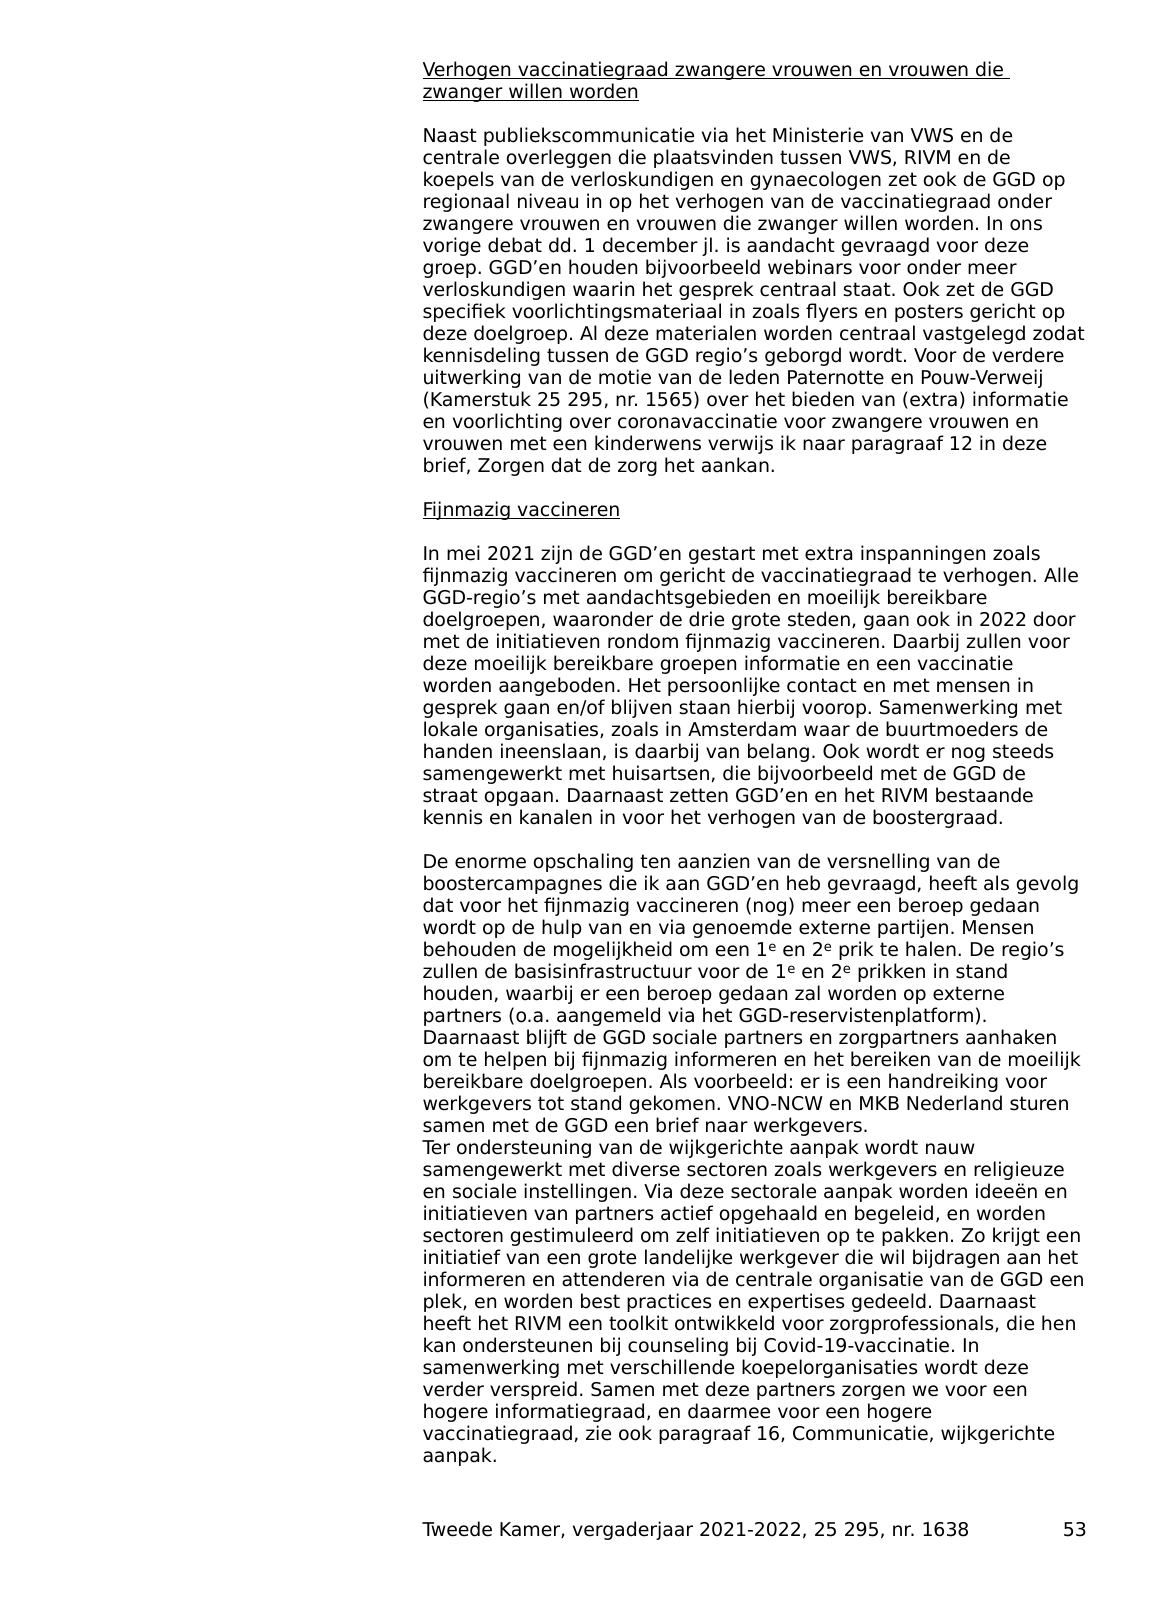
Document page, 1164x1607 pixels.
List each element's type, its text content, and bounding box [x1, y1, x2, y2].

text Ter ondersteuning van de wijkgerichte aanpak wordt nauw samengewerkt met diverse sectoren zoals werkgevers en religieuze en sociale instellingen. Via deze sectorale aanpak worden ideeën en initiatieven van partners actief opgehaald en begeleid, en worden sectoren gestimuleerd om zelf initiatieven op te pakken. Zo krijgt een initiatief van een grote landelijke werkgever die wil bijdragen aan het informeren en attenderen via de centrale organisatie van de GGD een plek, en worden best practices en expertises gedeeld. Daarnaast heeft het RIVM een toolkit ontwikkeld voor zorgprofessionals, die hen kan ondersteunen bij counseling bij Covid-19-vaccinatie. In samenwerking met verschillende koepelorganisaties wordt deze verder verspreid. Samen met deze partners zorgen we voor een hogere informatiegraad, en daarmee voor een hogere vaccinatiegraad, zie ook paragraaf 16, Communicatie, wijkgerichte aanpak. [422, 1137, 1087, 1467]
text De enorme opschaling ten aanzien van de versnelling van de boostercampagnes die ik aan GGD’en heb gevraagd, heeft als gevolg dat voor het fijnmazig vaccineren (nog) meer een beroep gedaan wordt op de hulp van en via genoemde externe partijen. Mensen behouden de mogelijkheid om een 1e en 2e prik te halen. De regio’s zullen de basisinfrastructuur voor de 1e en 2e prikken in stand houden, waarbij er een beroep gedaan zal worden op externe partners (o.a. aangemeld via het GGD-reservistenplatform). Daarnaast blijft de GGD sociale partners en zorgpartners aanhaken om te helpen bij fijnmazig informeren en het bereiken van de moeilijk bereikbare doelgroepen. Als voorbeeld: er is een handreiking voor werkgevers tot stand gekomen. VNO-NCW en MKB Nederland sturen samen met de GGD een brief naar werkgevers. [422, 851, 1087, 1137]
subtitle Verhogen vaccinatiegraad zwangere vrouwen en vrouwen die zwanger willen worden [422, 59, 1087, 103]
text Naast publiekscommunicatie via het Ministerie van VWS en de centrale overleggen die plaatsvinden tussen VWS, RIVM en de koepels van de verloskundigen en gynaecologen zet ook de GGD op regionaal niveau in op het verhogen van de vaccinatiegraad onder zwangere vrouwen en vrouwen die zwanger willen worden. In ons vorige debat dd. 1 december jl. is aandacht gevraagd voor deze groep. GGD’en houden bijvoorbeeld webinars voor onder meer verloskundigen waarin het gesprek centraal staat. Ook zet de GGD specifiek voorlichtingsmateriaal in zoals flyers en posters gericht op deze doelgroep. Al deze materialen worden centraal vastgelegd zodat kennisdeling tussen de GGD regio’s geborgd wordt. Voor de verdere uitwerking van de motie van de leden Paternotte en Pouw-Verweij (Kamerstuk 25 295, nr. 1565) over het bieden van (extra) informatie en voorlichting over coronavaccinatie voor zwangere vrouwen en vrouwen met een kinderwens verwijs ik naar paragraaf 12 in deze brief, Zorgen dat de zorg het aankan. [422, 125, 1087, 477]
text In mei 2021 zijn de GGD’en gestart met extra inspanningen zoals fijnmazig vaccineren om gericht de vaccinatiegraad te verhogen. Alle GGD-regio’s met aandachtsgebieden en moeilijk bereikbare doelgroepen, waaronder de drie grote steden, gaan ook in 2022 door met de initiatieven rondom fijnmazig vaccineren. Daarbij zullen voor deze moeilijk bereikbare groepen informatie en een vaccinatie worden aangeboden. Het persoonlijke contact en met mensen in gesprek gaan en/of blijven staan hierbij voorop. Samenwerking met lokale organisaties, zoals in Amsterdam waar de buurtmoeders de handen ineenslaan, is daarbij van belang. Ook wordt er nog steeds samengewerkt met huisartsen, die bijvoorbeeld met de GGD de straat opgaan. Daarnaast zetten GGD’en en het RIVM bestaande kennis en kanalen in voor het verhogen van de boostergraad. [422, 543, 1087, 829]
subtitle Fijnmazig vaccineren [422, 499, 1087, 521]
